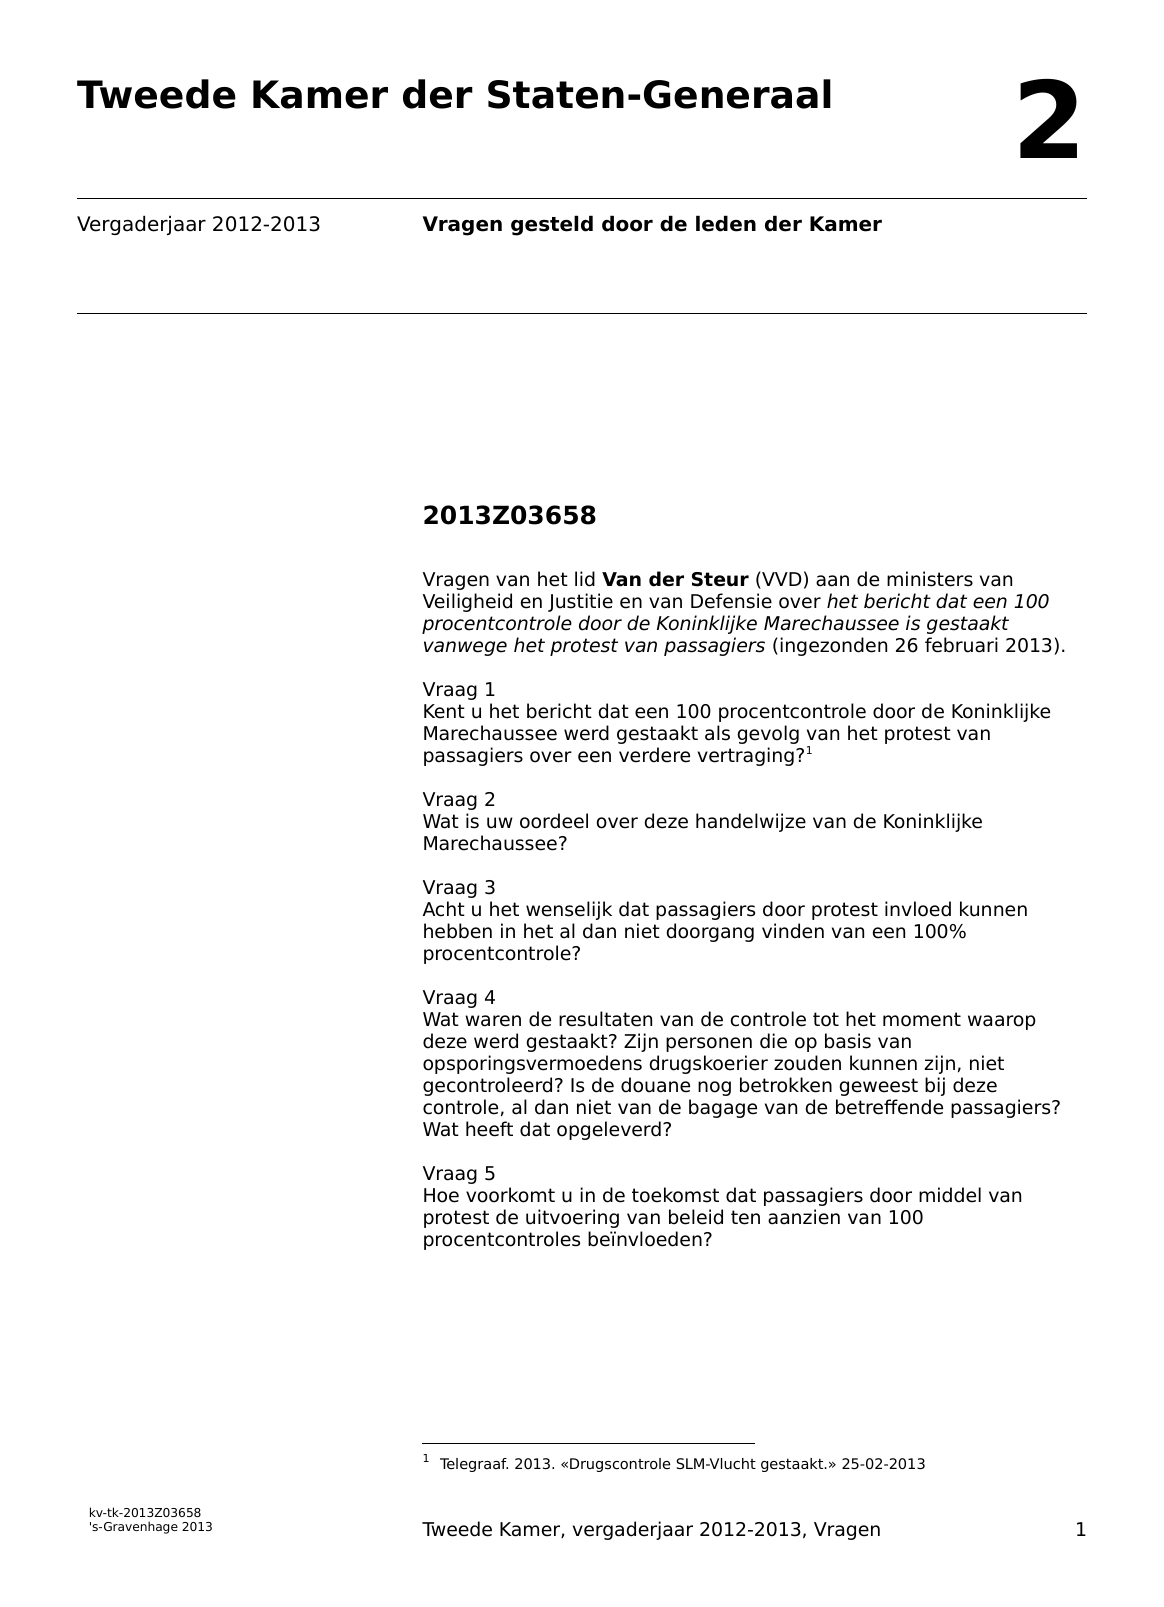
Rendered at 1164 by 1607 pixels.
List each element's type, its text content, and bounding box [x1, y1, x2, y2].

text Vraag 5 [422, 1163, 1087, 1185]
text 's-Gravenhage 2013 [88, 1520, 323, 1534]
text Vraag 1 [422, 679, 1087, 701]
table_cell Vragen gesteld door de leden der Kamer [422, 199, 1087, 313]
text Hoe voorkomt u in de toekomst dat passagiers door middel van protest de uitvoering van beleid ten aanzien van 100 procentcontroles beïnvloeden? [422, 1185, 1087, 1251]
text Acht u het wenselijk dat passagiers door protest invloed kunnen hebben in het al dan niet doorgang vinden van een 100% procentcontrole? [422, 899, 1087, 965]
text Wat is uw oordeel over deze handelwijze van de Koninklijke Marechaussee? [422, 811, 1087, 855]
text Telegraaf. 2013. «Drugscontrole SLM-Vlucht gestaakt.» 25-02-2013 [422, 1452, 1087, 1474]
text Vraag 3 [422, 877, 1087, 899]
table_header Tweede Kamer der Staten-Generaal [77, 59, 886, 198]
text Vragen van het lid Van der Steur (VVD) aan de ministers van Veiligheid en Justitie en van Defensie over het bericht dat een 100 procentcontrole door de Koninklijke Marechaussee is gestaakt vanwege het protest van passagiers (ingezonden 26 februari 2013). [422, 569, 1087, 657]
text Wat waren de resultaten van de controle tot het moment waarop deze werd gestaakt? Zijn personen die op basis van opsporingsvermoedens drugskoerier zouden kunnen zijn, niet gecontroleerd? Is de douane nog betrokken geweest bij deze controle, al dan niet van de bagage van de betreffende passagiers? Wat heeft dat opgeleverd? [422, 1009, 1087, 1141]
text 2013Z03658 [422, 501, 1087, 531]
text Vraag 2 [422, 789, 1087, 811]
table_header 2 [886, 59, 1087, 198]
table_cell Vergaderjaar 2012-2013 [77, 199, 422, 313]
text Vraag 4 [422, 987, 1087, 1009]
text Kent u het bericht dat een 100 procentcontrole door de Koninklijke Marechaussee werd gestaakt als gevolg van het protest van passagiers over een verdere vertraging? [422, 701, 1087, 767]
text kv-tk-2013Z03658 [88, 1506, 323, 1520]
